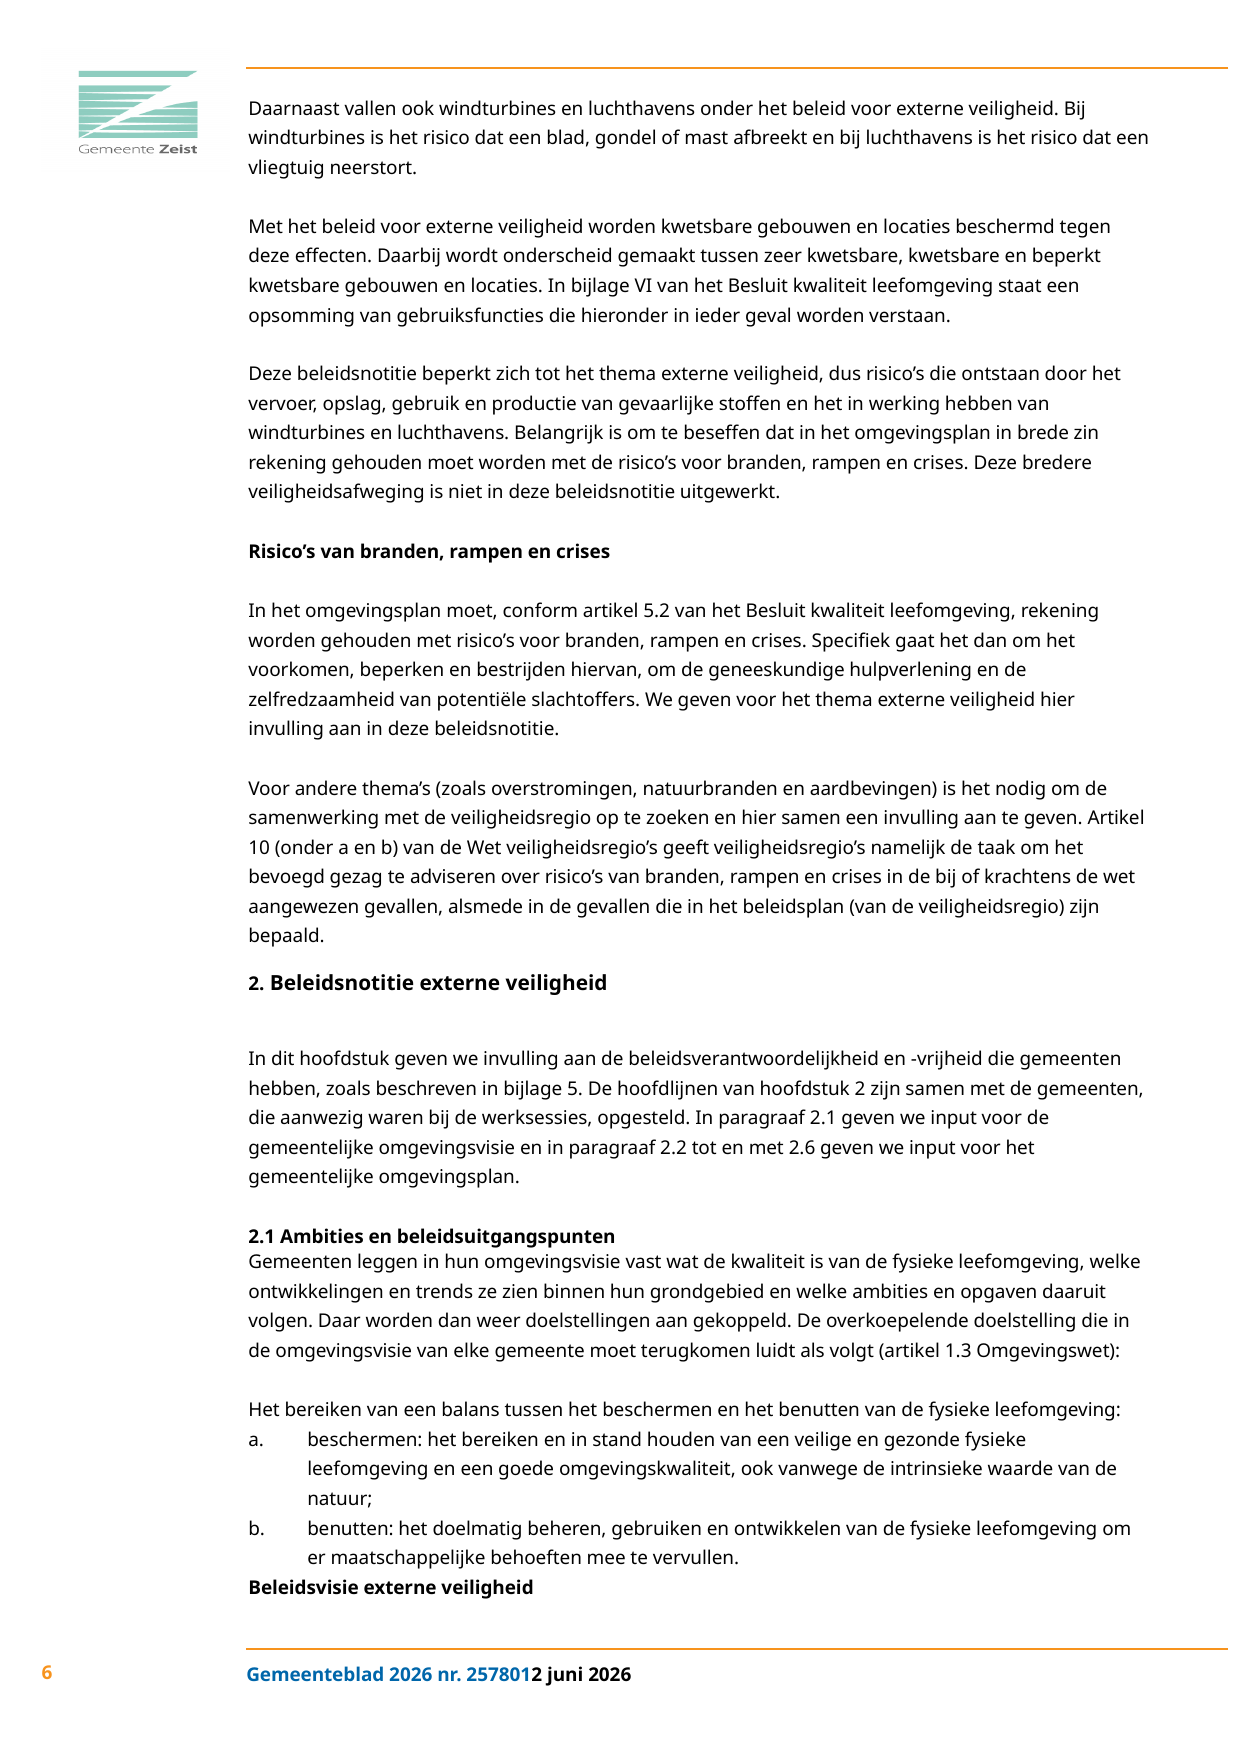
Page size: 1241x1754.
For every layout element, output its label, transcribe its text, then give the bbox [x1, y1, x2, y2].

text Beleidsvisie externe veiligheid [248, 1574, 1152, 1600]
list beschermen: het bereiken en in stand houden van een veilige en gezonde fysieke leefomgeving en een goede omgevingskwaliteit, ook vanwege de intrinsieke waarde van de natuur; [248, 1426, 1152, 1511]
list benutten: het doelmatig beheren, gebruiken en ontwikkelen van de fysieke leefomgeving om er maatschappelijke behoeften mee te vervullen. [248, 1515, 1152, 1570]
text Deze beleidsnotitie beperkt zich tot het thema externe veiligheid, dus risico’s die ontstaan door het vervoer, opslag, gebruik en productie van gevaarlijke stoffen en het in werking hebben van windturbines en luchthavens. Belangrijk is om te beseffen dat in het omgevingsplan in brede zin rekening gehouden moet worden met de risico’s voor branden, rampen en crises. Deze bredere veiligheidsafweging is niet in deze beleidsnotitie uitgewerkt. [248, 360, 1152, 504]
text Gemeenten leggen in hun omgevingsvisie vast wat de kwaliteit is van de fysieke leefomgeving, welke ontwikkelingen en trends ze zien binnen hun grondgebied en welke ambities en opgaven daaruit volgen. Daar worden dan weer doelstellingen aan gekoppeld. De overkoepelende doelstelling die in de omgevingsvisie van elke gemeente moet terugkomen luidt als volgt (artikel 1.3 Omgevingswet): [248, 1248, 1152, 1363]
table_header Risico’s van branden, rampen en crises In het omgevingsplan moet, conform artikel 5.2 van het Besluit kwaliteit leefomgeving, rekening worden gehouden met risico’s voor branden, rampen en crises. Specifiek gaat het dan om het voorkomen, beperken en bestrijden hiervan, om de geneeskundige hulpverlening en de zelfredzaamheid van potentiële slachtoffers. We geven voor het thema externe veiligheid hier invulling aan in deze beleidsnotitie. Voor andere thema’s (zoals overstromingen, natuurbranden en aardbevingen) is het nodig om de samenwerking met de veiligheidsregio op te zoeken en hier samen een invulling aan te geven. Artikel 10 (onder a en b) van de Wet veiligheidsregio’s geeft veiligheidsregio’s namelijk de taak om het bevoegd gezag te adviseren over risico’s van branden, rampen en crises in de bij of krachtens de wet aangewezen gevallen, alsmede in de gevallen die in het beleidsplan (van de veiligheidsregio) zijn bepaald. [248, 538, 1152, 948]
text Het bereiken van een balans tussen het beschermen en het benutten van de fysieke leefomgeving: [248, 1396, 1152, 1422]
text 2. Beleidsnotitie externe veiligheid [248, 968, 1152, 996]
text 2.1 Ambities en beleidsuitgangspunten [248, 1223, 1152, 1248]
table_header Daarnaast vallen ook windturbines en luchthavens onder het beleid voor externe veiligheid. Bij windturbines is het risico dat een blad, gondel of mast afbreekt en bij luchthavens is het risico dat een vliegtuig neerstort. Met het beleid voor externe veiligheid worden kwetsbare gebouwen en locaties beschermd tegen deze effecten. Daarbij wordt onderscheid gemaakt tussen zeer kwetsbare, kwetsbare en beperkt kwetsbare gebouwen en locaties. In bijlage VI van het Besluit kwaliteit leefomgeving staat een opsomming van gebruiksfuncties die hieronder in ieder geval worden verstaan. [248, 95, 1152, 328]
text In dit hoofdstuk geven we invulling aan de beleidsverantwoordelijkheid en -vrijheid die gemeenten hebben, zoals beschreven in bijlage 5. De hoofdlijnen van hoofdstuk 2 zijn samen met de gemeenten, die aanwezig waren bij de werksessies, opgesteld. In paragraaf 2.1 geven we input voor de gemeentelijke omgevingsvisie en in paragraaf 2.2 tot en met 2.6 geven we input voor het gemeentelijke omgevingsplan. [248, 1045, 1152, 1189]
picture [41, 47, 231, 172]
